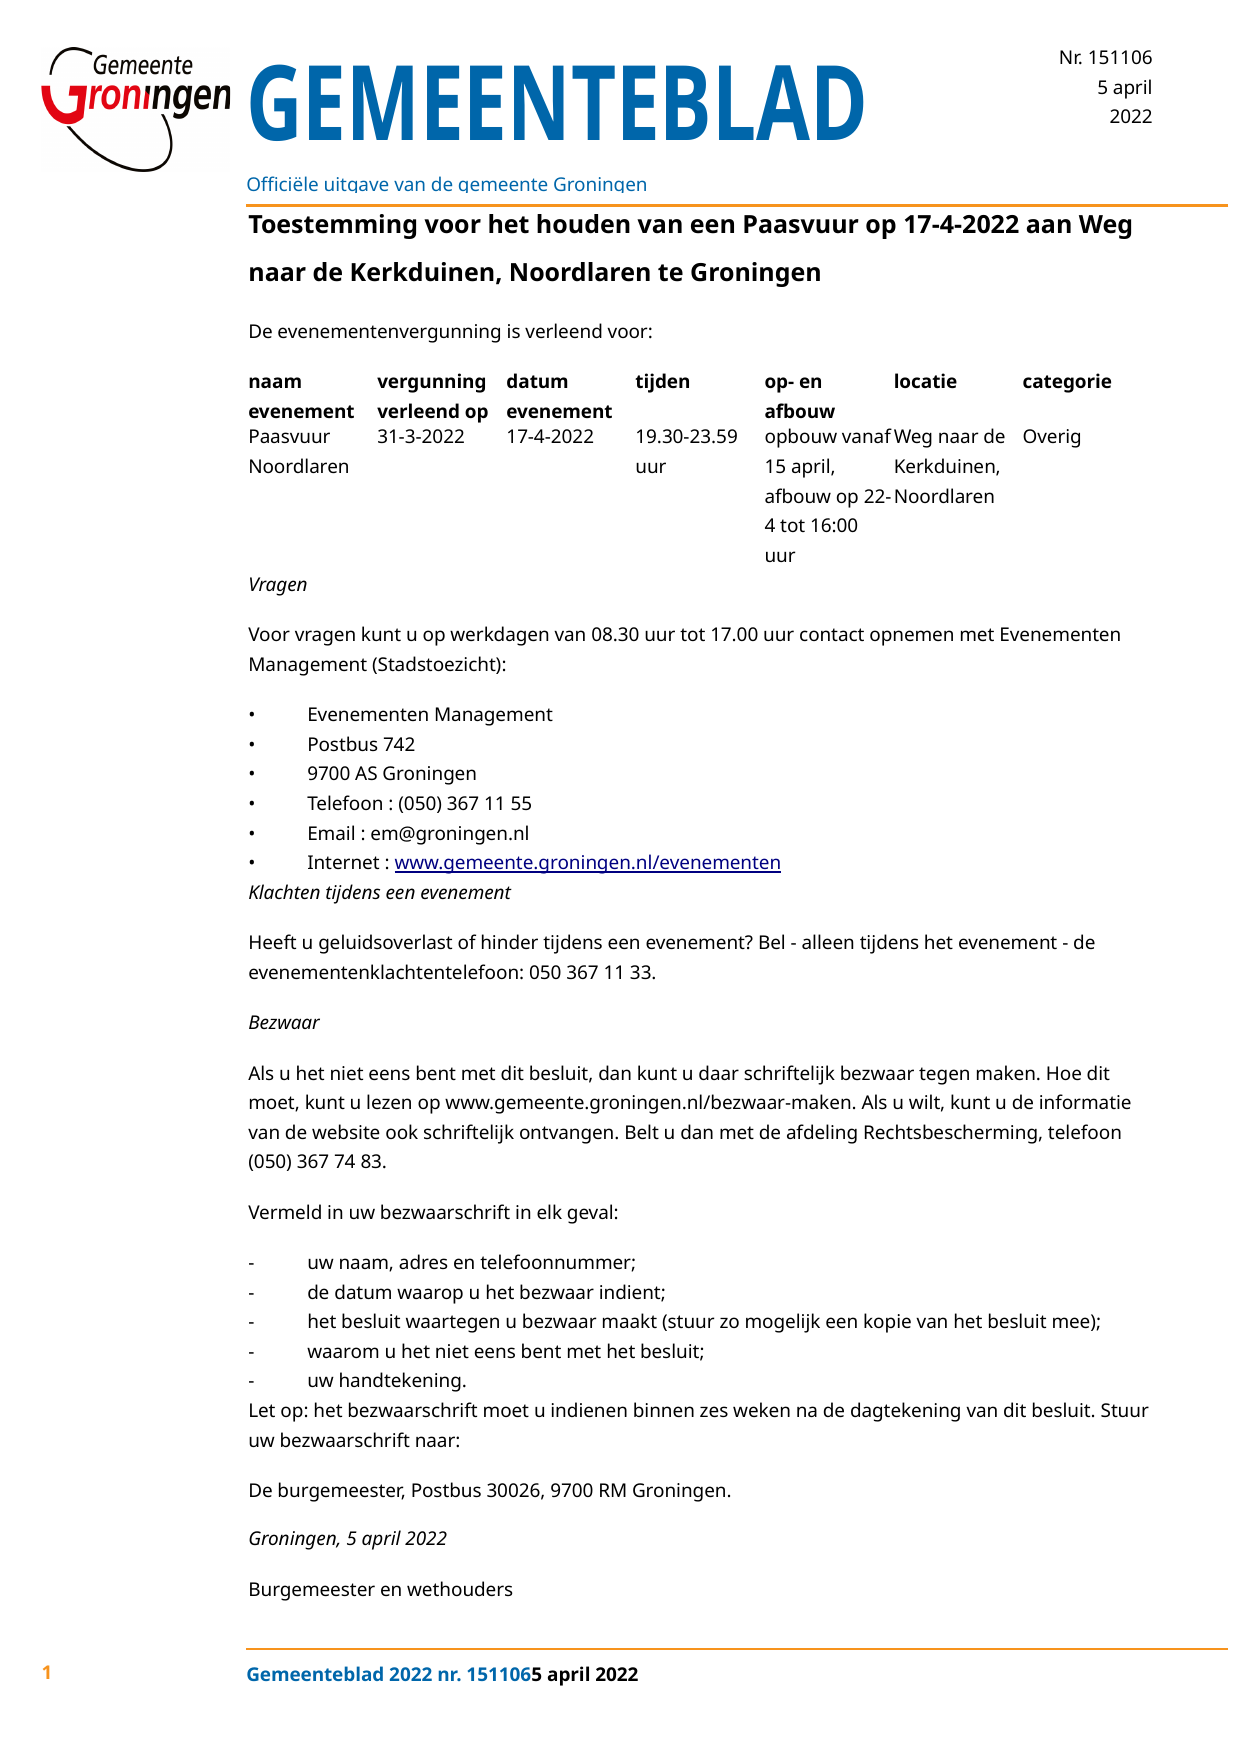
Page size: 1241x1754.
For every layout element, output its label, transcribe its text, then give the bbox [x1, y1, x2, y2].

text Burgemeester en wethouders [248, 1577, 1152, 1602]
table_header op- en afbouw [764, 369, 893, 424]
table_header locatie [894, 369, 1022, 424]
table_header datum evenement [506, 369, 635, 424]
text Klachten tijdens een evenement [248, 879, 1152, 905]
list Telefoon : (050) 367 11 55 [248, 790, 1152, 816]
table_cell 31-3-2022 [377, 424, 506, 568]
table_cell Overig [1023, 424, 1152, 568]
text Toestemming voor het houden van een Paasvuur op 17-4-2022 aan Weg naar de Kerkduinen, Noordlaren te Groningen [248, 207, 1152, 288]
text Vragen [248, 571, 1152, 597]
list Evenementen Management [248, 701, 1152, 727]
text De evenementenvergunning is verleend voor: [248, 318, 1152, 344]
text Groningen, 5 april 2022 [248, 1525, 1152, 1551]
list Email : em@groningen.nl [248, 820, 1152, 846]
list het besluit waartegen u bezwaar maakt (stuur zo mogelijk een kopie van het besluit mee); [248, 1308, 1152, 1334]
list Postbus 742 [248, 731, 1152, 757]
list uw naam, adres en telefoonnummer; [248, 1249, 1152, 1275]
text Let op: het bezwaarschrift moet u indienen binnen zes weken na de dagtekening van dit besluit. Stuur uw bezwaarschrift naar: [248, 1397, 1152, 1453]
table_header tijden [635, 369, 764, 424]
table_cell opbouw vanaf 15 april, afbouw op 22-4 tot 16:00 uur [764, 424, 893, 568]
text Voor vragen kunt u op werkdagen van 08.30 uur tot 17.00 uur contact opnemen met Evenementen Management (Stadstoezicht): [248, 621, 1152, 677]
list de datum waarop u het bezwaar indient; [248, 1279, 1152, 1305]
list uw handtekening. [248, 1368, 1152, 1393]
table_cell 19.30-23.59 uur [635, 424, 764, 568]
list Internet : www.gemeente.groningen.nl/evenementen [248, 849, 1152, 875]
text De burgemeester, Postbus 30026, 9700 RM Groningen. [248, 1477, 1152, 1503]
table_cell Weg naar de Kerkduinen, Noordlaren [894, 424, 1022, 568]
text Bezwaar [248, 1009, 1152, 1035]
table_header vergunning verleend op [377, 369, 506, 424]
table_header naam evenement [248, 369, 377, 424]
table_cell 17-4-2022 [506, 424, 635, 568]
list waarom u het niet eens bent met het besluit; [248, 1338, 1152, 1364]
text Vermeld in uw bezwaarschrift in elk geval: [248, 1199, 1152, 1225]
table_cell Paasvuur Noordlaren [248, 424, 377, 568]
text Als u het niet eens bent met dit besluit, dan kunt u daar schriftelijk bezwaar tegen maken. Hoe dit moet, kunt u lezen op www.gemeente.groningen.nl/bezwaar-maken. Als u wilt, kunt u de informatie van de website ook schriftelijk ontvangen. Belt u dan met de afdeling Rechtsbescherming, telefoon (050) 367 74 83. [248, 1060, 1152, 1174]
list 9700 AS Groningen [248, 761, 1152, 786]
picture [41, 47, 231, 172]
table_header categorie [1023, 369, 1152, 424]
text Heeft u geluidsoverlast of hinder tijdens een evenement? Bel - alleen tijdens het evenement - de evenementenklachtentelefoon: 050 367 11 33. [248, 929, 1152, 985]
